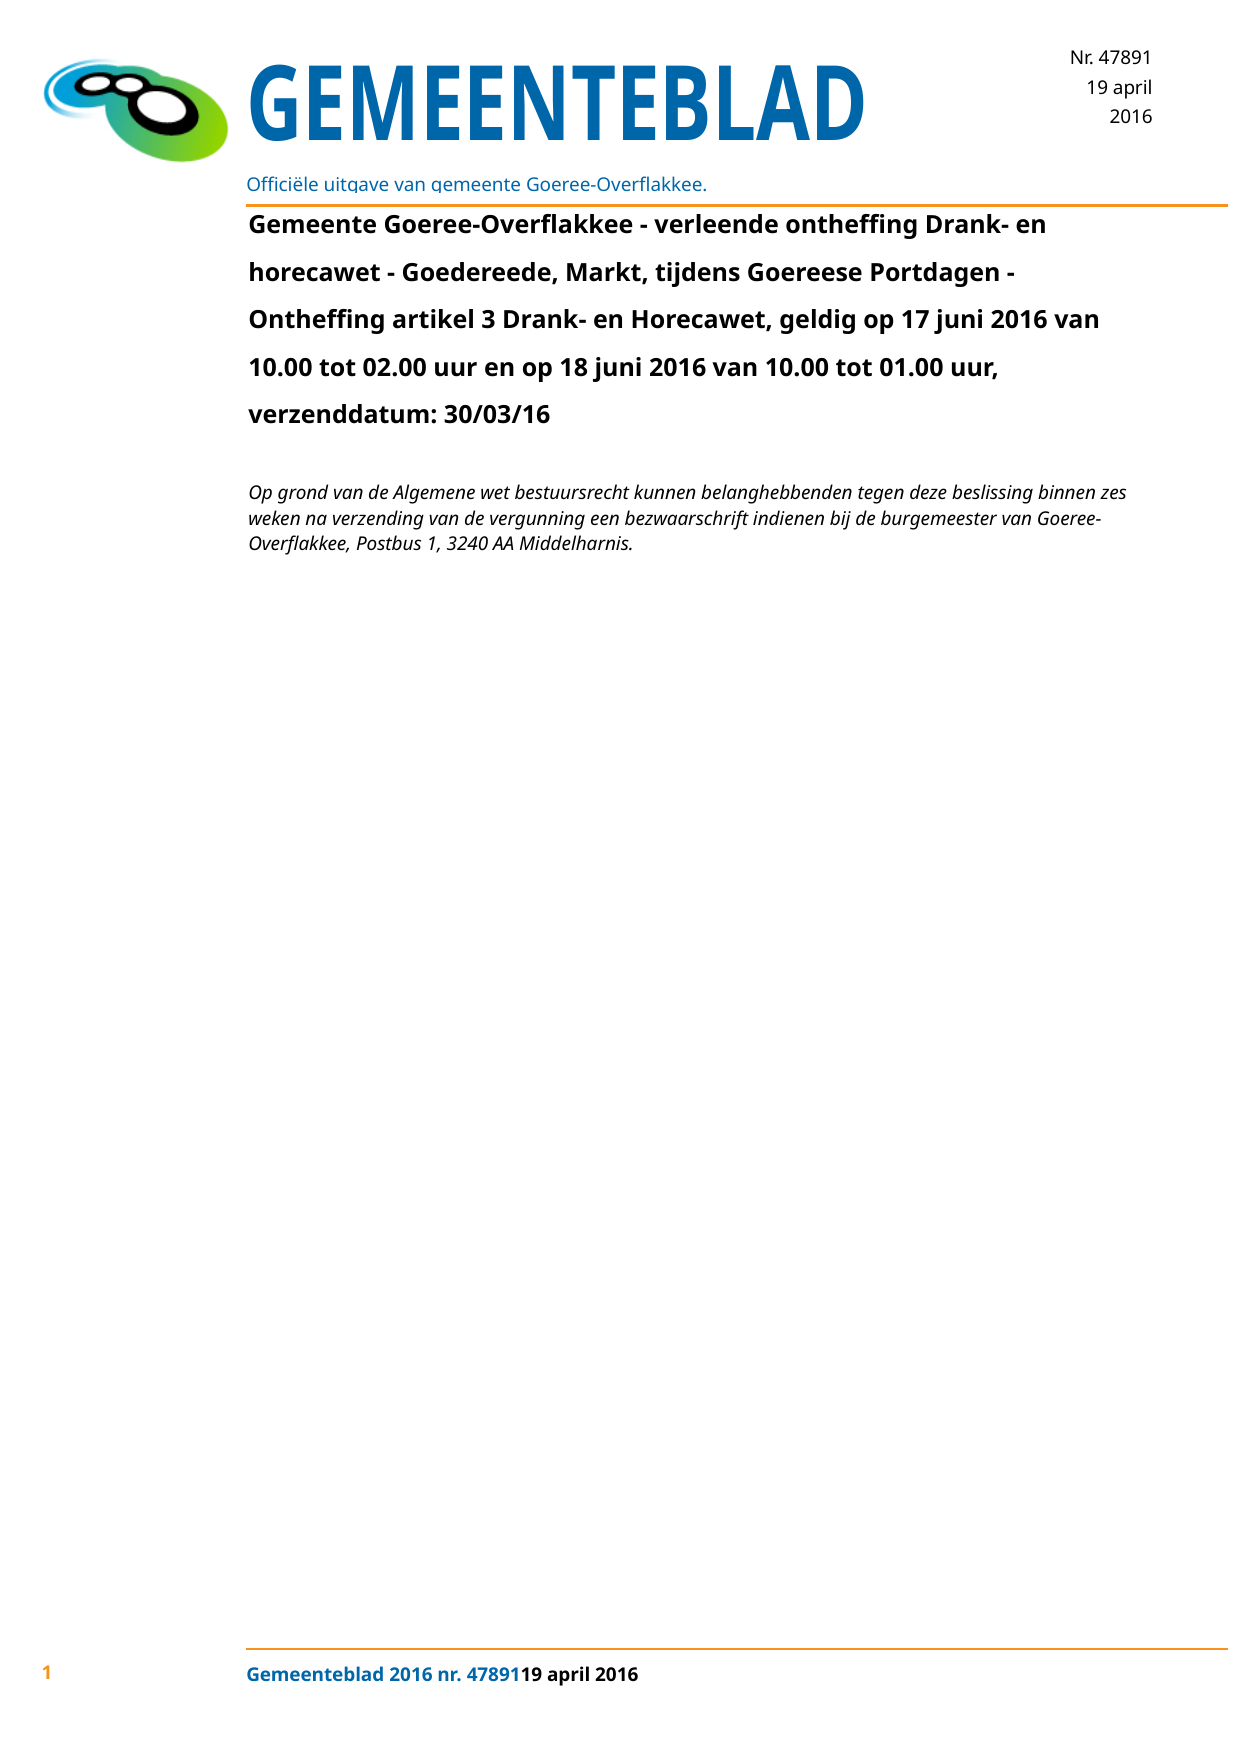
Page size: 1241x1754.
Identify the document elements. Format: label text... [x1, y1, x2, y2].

text Op grond van de Algemene wet bestuursrecht kunnen belanghebbenden tegen deze beslissing binnen zes weken na verzending van de vergunning een bezwaarschrift indienen bij de burgemeester van Goeree-Overflakkee, Postbus 1, 3240 AA Middelharnis. [248, 479, 1152, 556]
text Gemeente Goeree-Overflakkee - verleende ontheffing Drank- en horecawet - Goedereede, Markt, tijdens Goereese Portdagen - Ontheffing artikel 3 Drank- en Horecawet, geldig op 17 juni 2016 van 10.00 tot 02.00 uur en op 18 juni 2016 van 10.00 tot 01.00 uur, verzenddatum: 30/03/16 [248, 207, 1152, 431]
picture [41, 47, 231, 172]
